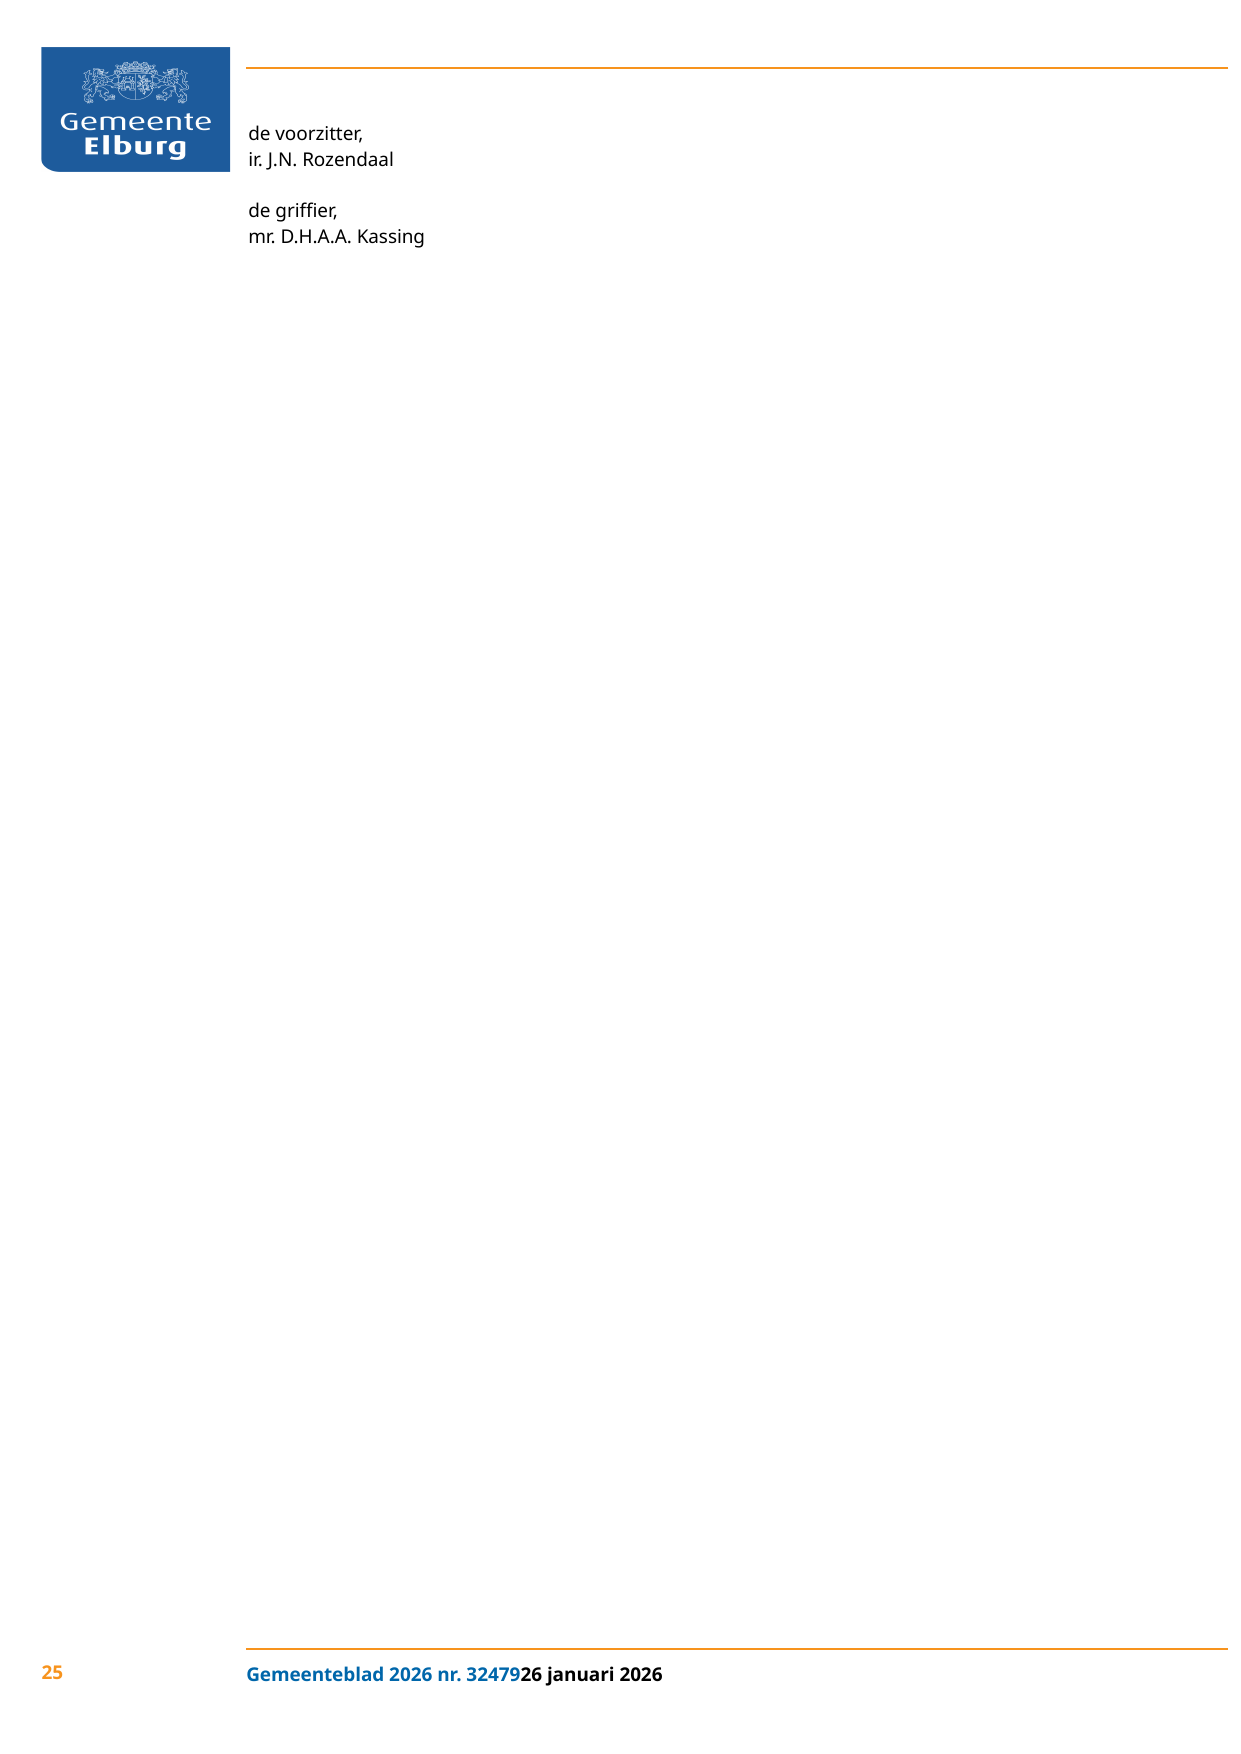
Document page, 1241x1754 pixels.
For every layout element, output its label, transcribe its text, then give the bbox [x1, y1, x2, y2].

text mr. D.H.A.A. Kassing [248, 223, 1152, 249]
text ir. J.N. Rozendaal [248, 146, 1152, 172]
text de griffier, [248, 198, 1152, 223]
text de voorzitter, [248, 121, 1152, 146]
picture [41, 47, 231, 172]
